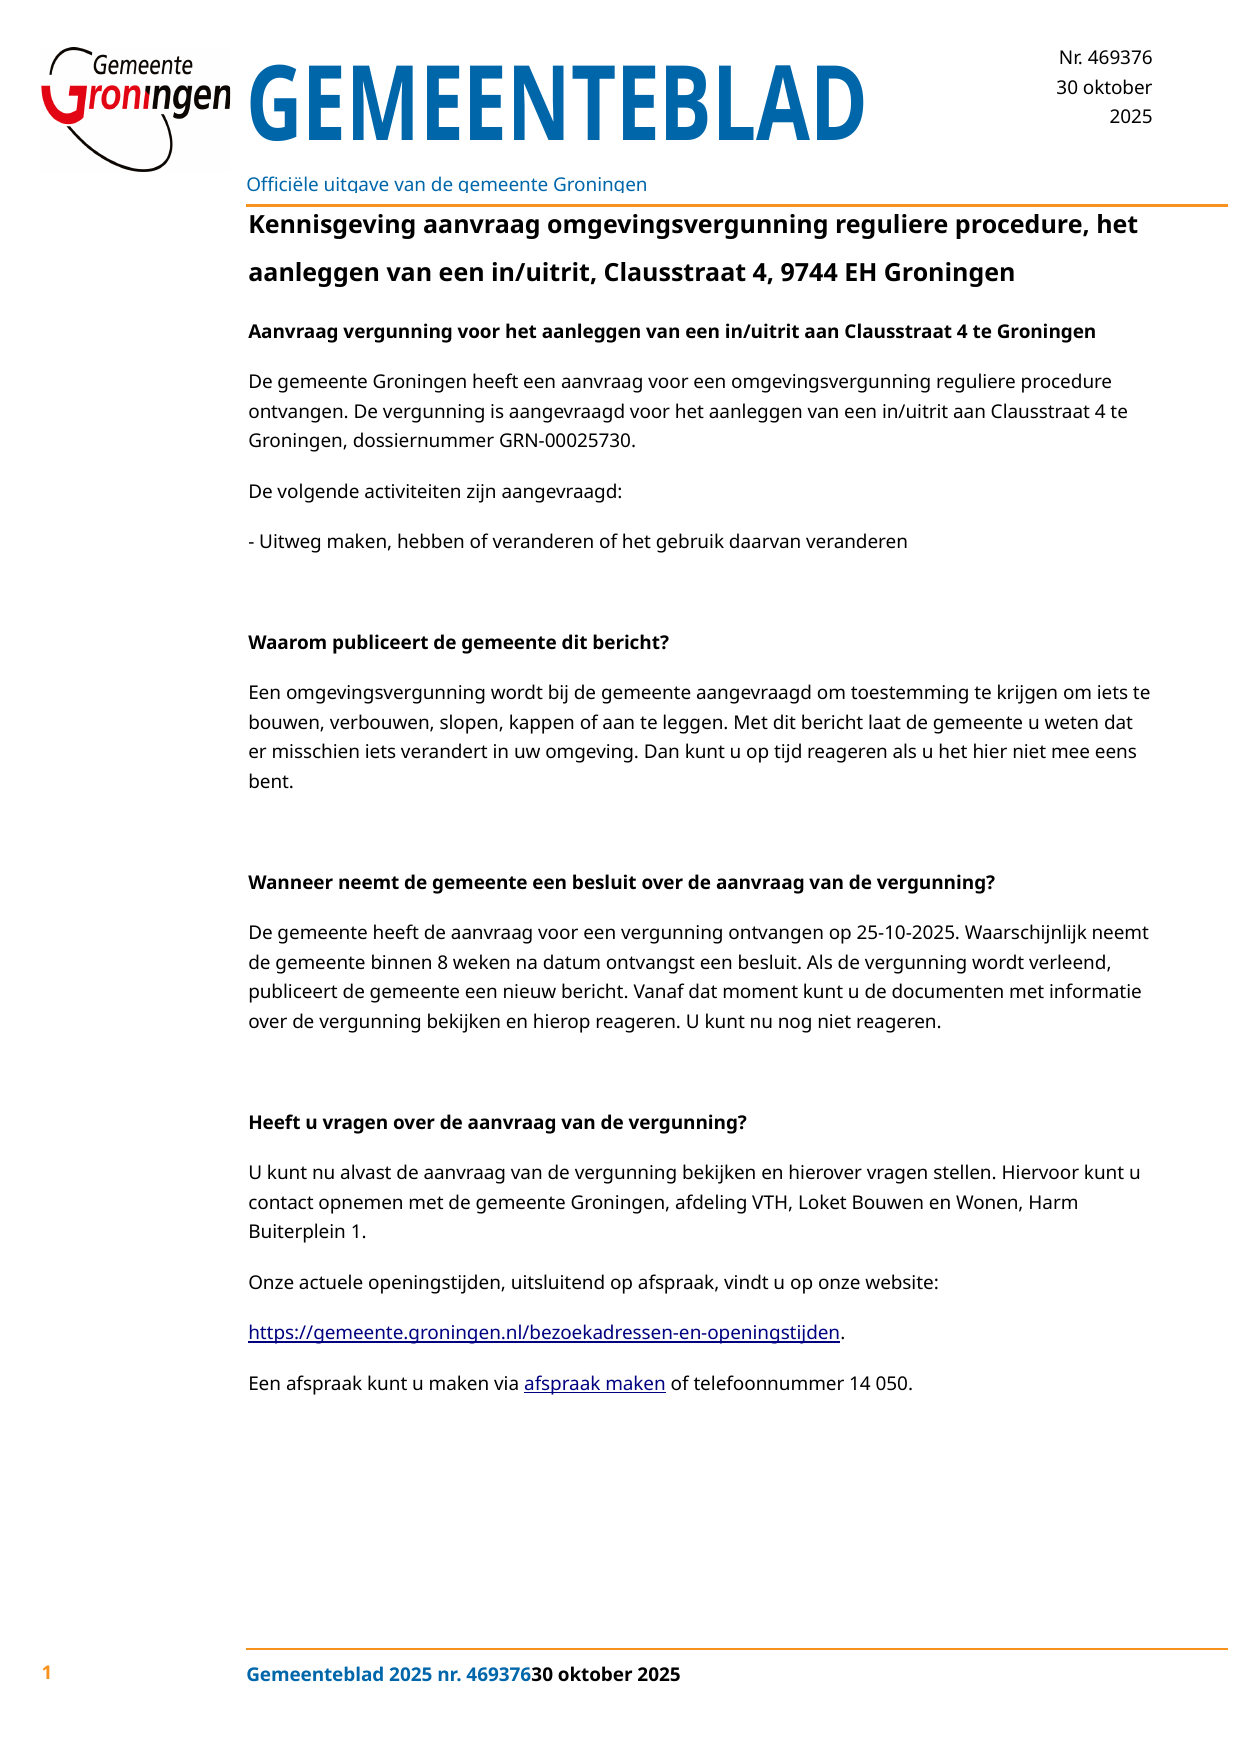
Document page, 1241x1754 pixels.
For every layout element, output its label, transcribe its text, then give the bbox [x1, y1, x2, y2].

text Een afspraak kunt u maken via afspraak maken of telefoonnummer 14 050. [248, 1370, 1152, 1396]
text https://gemeente.groningen.nl/bezoekadressen-en-openingstijden. [248, 1319, 1152, 1345]
text Een omgevingsvergunning wordt bij de gemeente aangevraagd om toestemming te krijgen om iets te bouwen, verbouwen, slopen, kappen of aan te leggen. Met dit bericht laat de gemeente u weten dat er misschien iets verandert in uw omgeving. Dan kunt u op tijd reageren als u het hier niet mee eens bent. [248, 679, 1152, 794]
picture [41, 47, 231, 172]
text Waarom publiceert de gemeente dit bericht? [248, 629, 1152, 655]
text De gemeente Groningen heeft een aanvraag voor een omgevingsvergunning reguliere procedure ontvangen. De vergunning is aangevraagd voor het aanleggen van een in/uitrit aan Clausstraat 4 te Groningen, dossiernummer GRN-00025730. [248, 368, 1152, 453]
text - Uitweg maken, hebben of veranderen of het gebruik daarvan veranderen [248, 528, 1152, 554]
text Wanneer neemt de gemeente een besluit over de aanvraag van de vergunning? [248, 869, 1152, 895]
text Heeft u vragen over de aanvraag van de vergunning? [248, 1109, 1152, 1135]
text De gemeente heeft de aanvraag voor een vergunning ontvangen op 25-10-2025. Waarschijnlijk neemt de gemeente binnen 8 weken na datum ontvangst een besluit. Als de vergunning wordt verleend, publiceert de gemeente een nieuw bericht. Vanaf dat moment kunt u de documenten met informatie over de vergunning bekijken en hierop reageren. U kunt nu nog niet reageren. [248, 919, 1152, 1034]
text Onze actuele openingstijden, uitsluitend op afspraak, vindt u op onze website: [248, 1269, 1152, 1295]
text De volgende activiteiten zijn aangevraagd: [248, 478, 1152, 504]
text Kennisgeving aanvraag omgevingsvergunning reguliere procedure, het aanleggen van een in/uitrit, Clausstraat 4, 9744 EH Groningen [248, 207, 1152, 288]
text Aanvraag vergunning voor het aanleggen van een in/uitrit aan Clausstraat 4 te Groningen [248, 318, 1152, 344]
text U kunt nu alvast de aanvraag van de vergunning bekijken en hierover vragen stellen. Hiervoor kunt u contact opnemen met de gemeente Groningen, afdeling VTH, Loket Bouwen en Wonen, Harm Buiterplein 1. [248, 1159, 1152, 1244]
